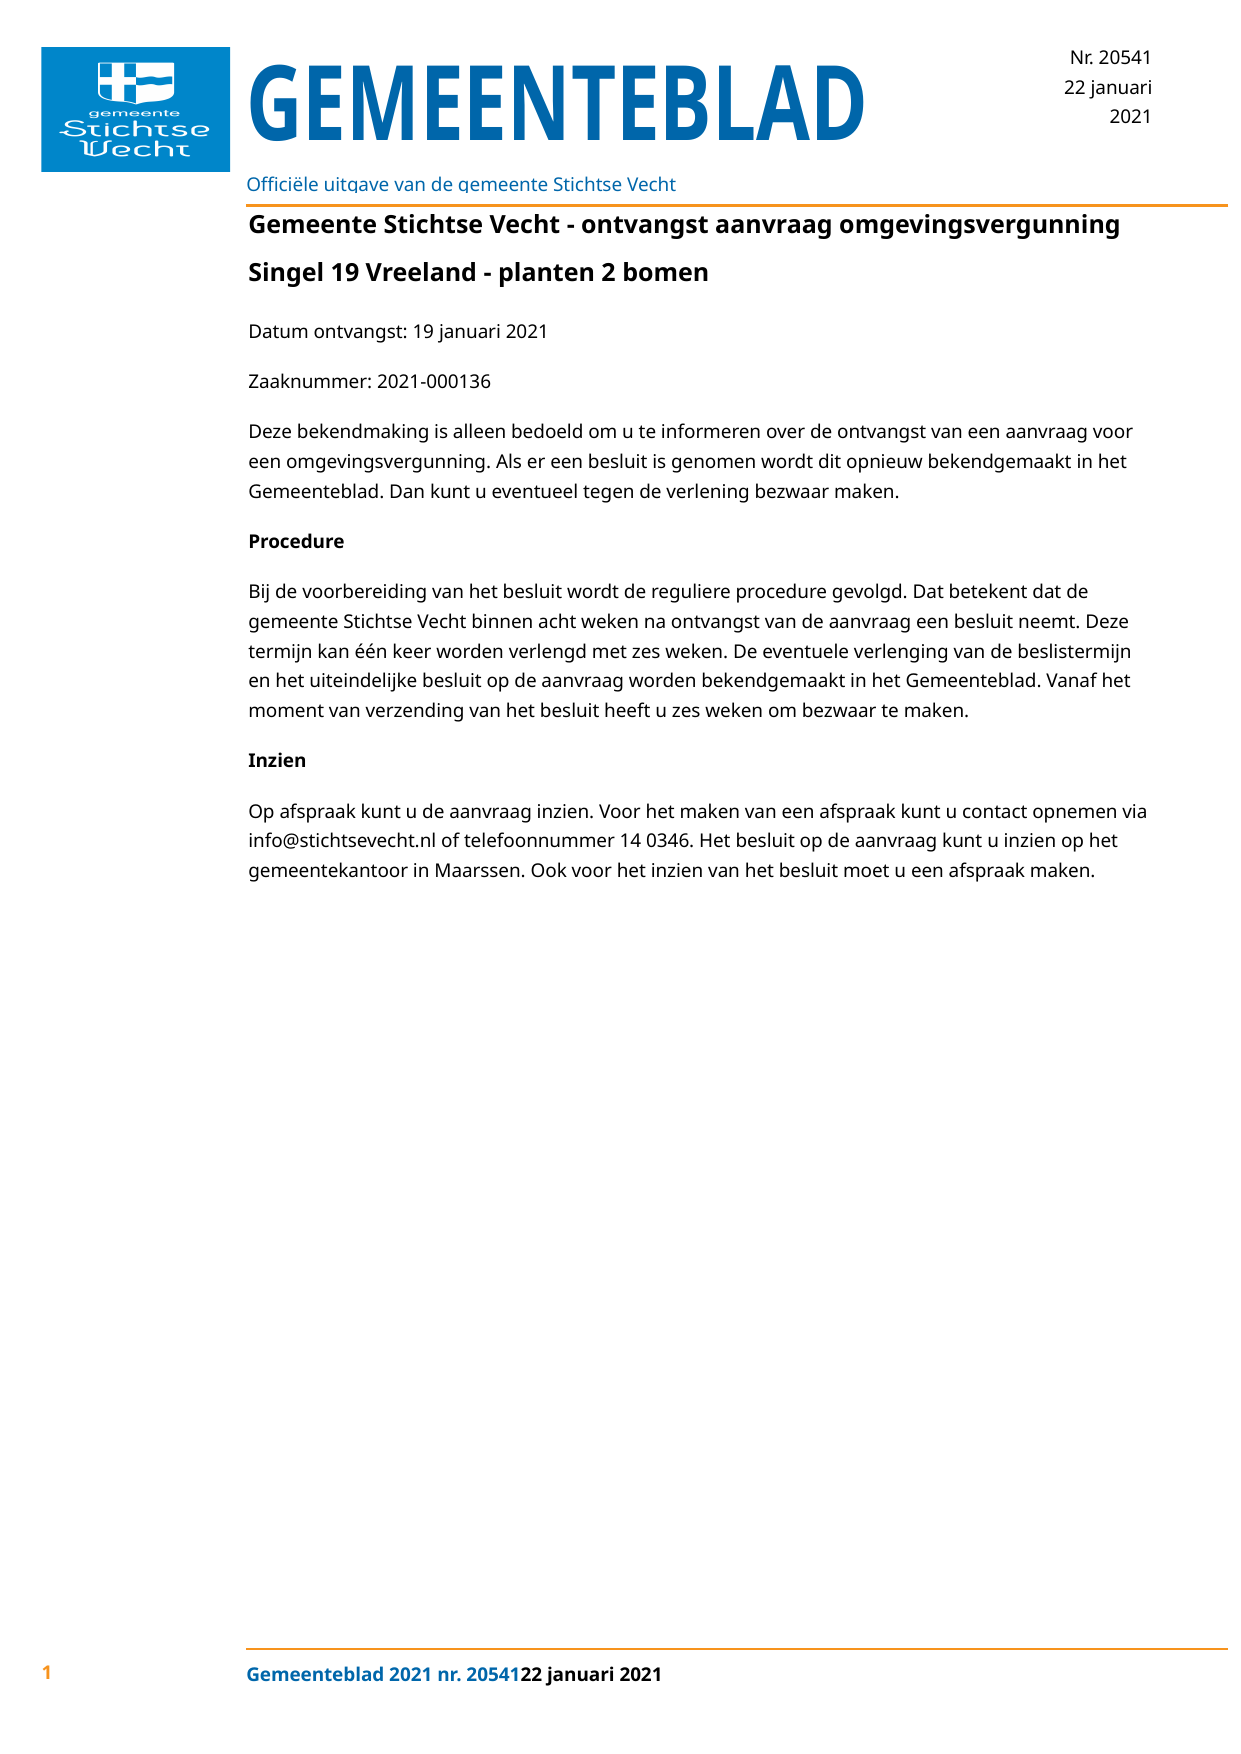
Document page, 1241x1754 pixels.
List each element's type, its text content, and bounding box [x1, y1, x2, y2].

picture [99, 63, 135, 101]
text Bij de voorbereiding van het besluit wordt de reguliere procedure gevolgd. Dat betekent dat de gemeente Stichtse Vecht binnen acht weken na ontvangst van de aanvraag een besluit neemt. Deze termijn kan één keer worden verlengd met zes weken. De eventuele verlenging van de beslistermijn en het uiteindelijke besluit op de aanvraag worden bekendgemaakt in het Gemeenteblad. Vanaf het moment van verzending van het besluit heeft u zes weken om bezwaar te maken. [248, 579, 1152, 723]
text Op afspraak kunt u de aanvraag inzien. Voor het maken van een afspraak kunt u contact opnemen via info@stichtsevecht.nl of telefoonnummer 14 0346. Het besluit op de aanvraag kunt u inzien op het gemeentekantoor in Maarssen. Ook voor het inzien van het besluit moet u een afspraak maken. [248, 798, 1152, 883]
picture [137, 63, 174, 103]
text Deze bekendmaking is alleen bedoeld om u te informeren over de ontvangst van een aanvraag voor een omgevingsvergunning. Als er een besluit is genomen wordt dit opnieuw bekendgemaakt in het Gemeenteblad. Dan kunt u eventueel tegen de verlening bezwaar maken. [248, 419, 1152, 504]
text Zaaknummer: 2021-000136 [248, 368, 1152, 394]
text Inzien [248, 747, 1152, 773]
text Gemeente Stichtse Vecht - ontvangst aanvraag omgevingsvergunning Singel 19 Vreeland - planten 2 bomen [248, 207, 1152, 288]
text Procedure [248, 528, 1152, 554]
text Datum ontvangst: 19 januari 2021 [248, 318, 1152, 344]
